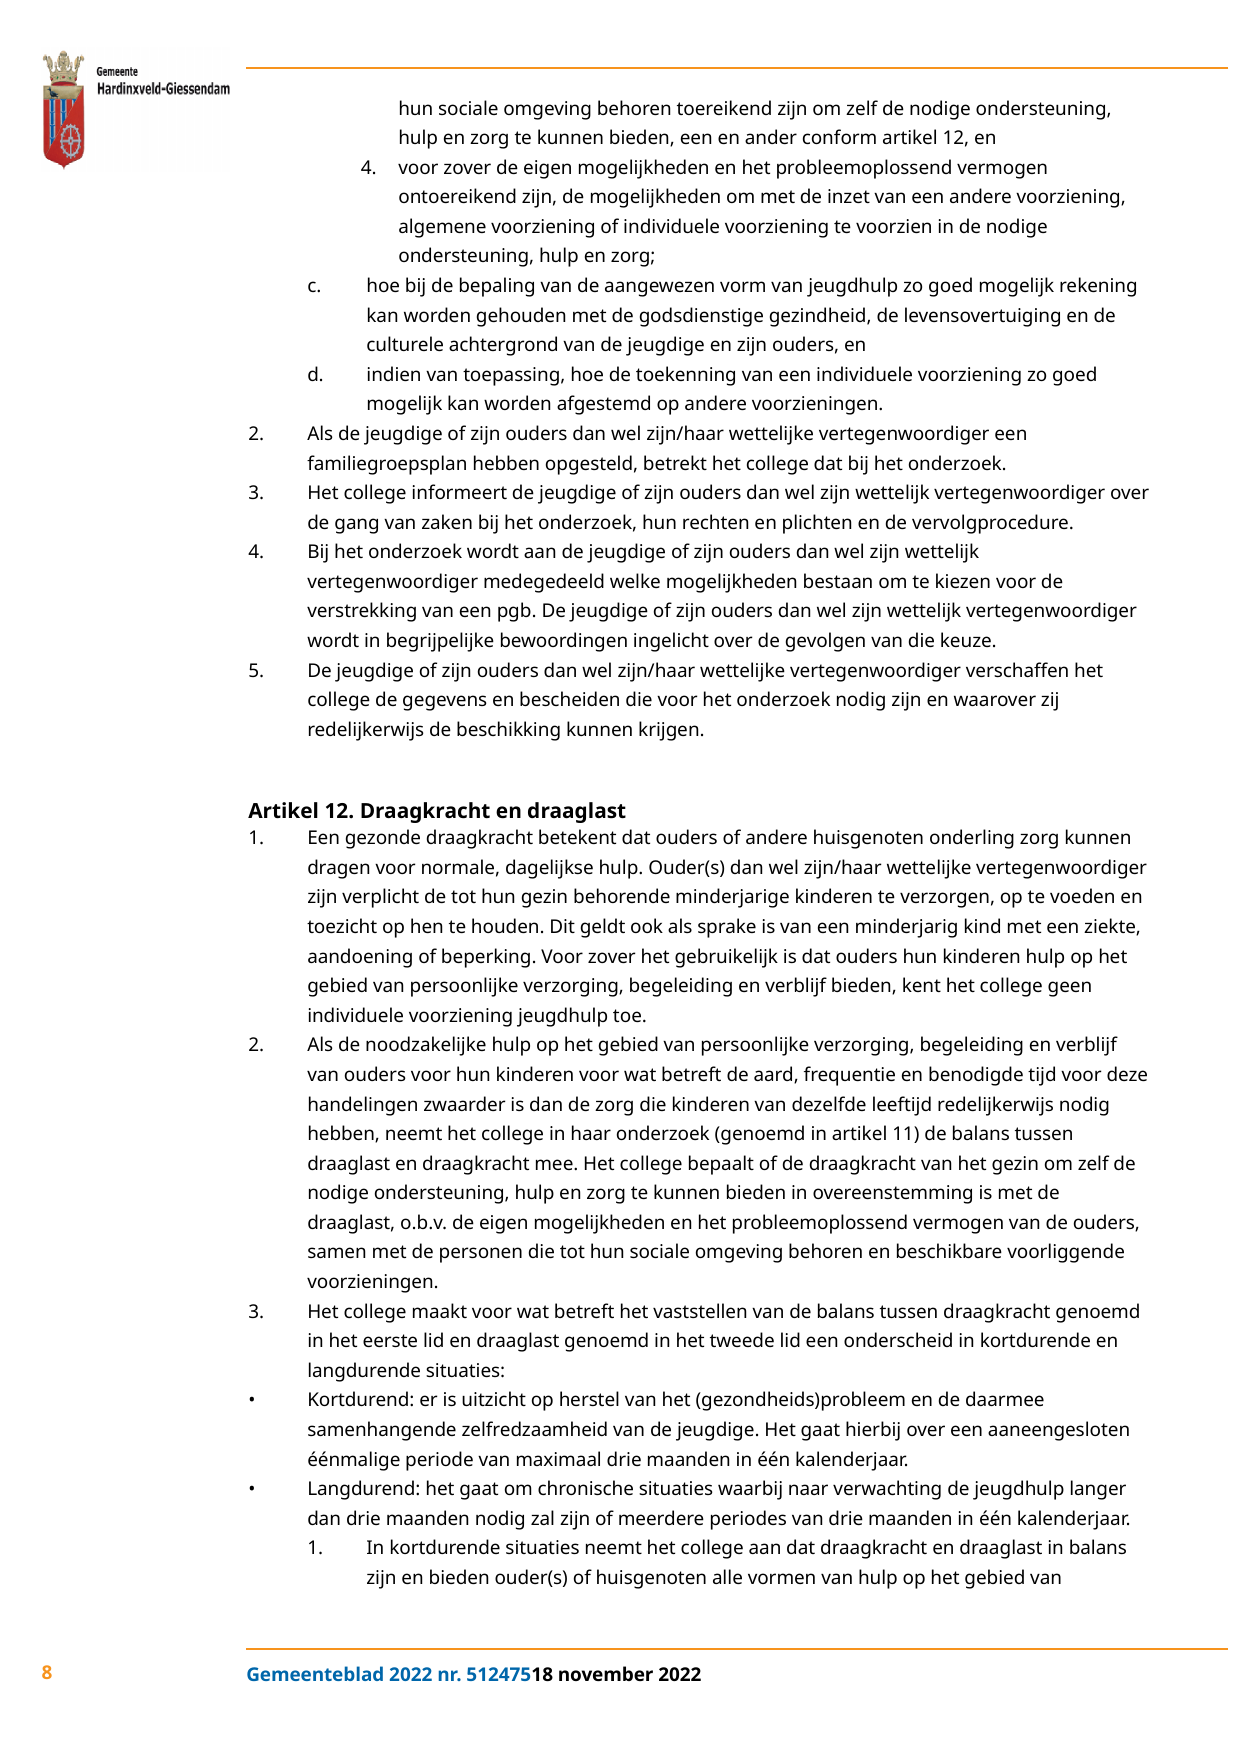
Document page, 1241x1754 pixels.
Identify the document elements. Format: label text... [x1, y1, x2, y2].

list Langdurend: het gaat om chronische situaties waarbij naar verwachting de jeugdhulp langer dan drie maanden nodig zal zijn of meerdere periodes van drie maanden in één kalenderjaar. [248, 1475, 1152, 1531]
text Artikel 12. Draagkracht en draaglast [248, 796, 1152, 824]
list Als de jeugdige of zijn ouders dan wel zijn/haar wettelijke vertegenwoordiger een familiegroepsplan hebben opgesteld, betrekt het college dat bij het onderzoek. [248, 420, 1152, 476]
list De jeugdige of zijn ouders dan wel zijn/haar wettelijke vertegenwoordiger verschaffen het college de gegevens en bescheiden die voor het onderzoek nodig zijn en waarover zij redelijkerwijs de beschikking kunnen krijgen. [248, 657, 1152, 742]
picture [41, 47, 231, 172]
list Het college informeert de jeugdige of zijn ouders dan wel zijn wettelijk vertegenwoordiger over de gang van zaken bij het onderzoek, hun rechten en plichten en de vervolgprocedure. [248, 479, 1152, 535]
list Een gezonde draagkracht betekent dat ouders of andere huisgenoten onderling zorg kunnen dragen voor normale, dagelijkse hulp. Ouder(s) dan wel zijn/haar wettelijke vertegenwoordiger zijn verplicht de tot hun gezin behorende minderjarige kinderen te verzorgen, op te voeden en toezicht op hen te houden. Dit geldt ook als sprake is van een minderjarig kind met een ziekte, aandoening of beperking. Voor zover het gebruikelijk is dat ouders hun kinderen hulp op het gebied van persoonlijke verzorging, begeleiding en verblijf bieden, kent het college geen individuele voorziening jeugdhulp toe. [248, 824, 1152, 1028]
list voor zover de eigen mogelijkheden en het probleemoplossend vermogen ontoereikend zijn, de mogelijkheden om met de inzet van een andere voorziening, algemene voorziening of individuele voorziening te voorzien in de nodige ondersteuning, hulp en zorg; [361, 154, 1152, 268]
list Kortdurend: er is uitzicht op herstel van het (gezondheids)probleem en de daarmee samenhangende zelfredzaamheid van de jeugdige. Het gaat hierbij over een aaneengesloten éénmalige periode van maximaal drie maanden in één kalenderjaar. [248, 1387, 1152, 1471]
list hun sociale omgeving behoren toereikend zijn om zelf de nodige ondersteuning, hulp en zorg te kunnen bieden, een en ander conform artikel 12, en [361, 95, 1152, 150]
list Het college maakt voor wat betreft het vaststellen van de balans tussen draagkracht genoemd in het eerste lid en draaglast genoemd in het tweede lid een onderscheid in kortdurende en langdurende situaties: [248, 1298, 1152, 1383]
list Bij het onderzoek wordt aan de jeugdige of zijn ouders dan wel zijn wettelijk vertegenwoordiger medegedeeld welke mogelijkheden bestaan om te kiezen voor de verstrekking van een pgb. De jeugdige of zijn ouders dan wel zijn wettelijk vertegenwoordiger wordt in begrijpelijke bewoordingen ingelicht over de gevolgen van die keuze. [248, 538, 1152, 653]
list Als de noodzakelijke hulp op het gebied van persoonlijke verzorging, begeleiding en verblijf van ouders voor hun kinderen voor wat betreft de aard, frequentie en benodigde tijd voor deze handelingen zwaarder is dan de zorg die kinderen van dezelfde leeftijd redelijkerwijs nodig hebben, neemt het college in haar onderzoek (genoemd in artikel 11) de balans tussen draaglast en draagkracht mee. Het college bepaalt of de draagkracht van het gezin om zelf de nodige ondersteuning, hulp en zorg te kunnen bieden in overeenstemming is met de draaglast, o.b.v. de eigen mogelijkheden en het probleemoplossend vermogen van de ouders, samen met de personen die tot hun sociale omgeving behoren en beschikbare voorliggende voorzieningen. [248, 1032, 1152, 1294]
list indien van toepassing, hoe de toekenning van een individuele voorziening zo goed mogelijk kan worden afgestemd op andere voorzieningen. [307, 361, 1152, 416]
list hoe bij de bepaling van de aangewezen vorm van jeugdhulp zo goed mogelijk rekening kan worden gehouden met de godsdienstige gezindheid, de levensovertuiging en de culturele achtergrond van de jeugdige en zijn ouders, en [307, 272, 1152, 357]
list In kortdurende situaties neemt het college aan dat draagkracht en draaglast in balans zijn en bieden ouder(s) of huisgenoten alle vormen van hulp op het gebied van [307, 1534, 1152, 1590]
